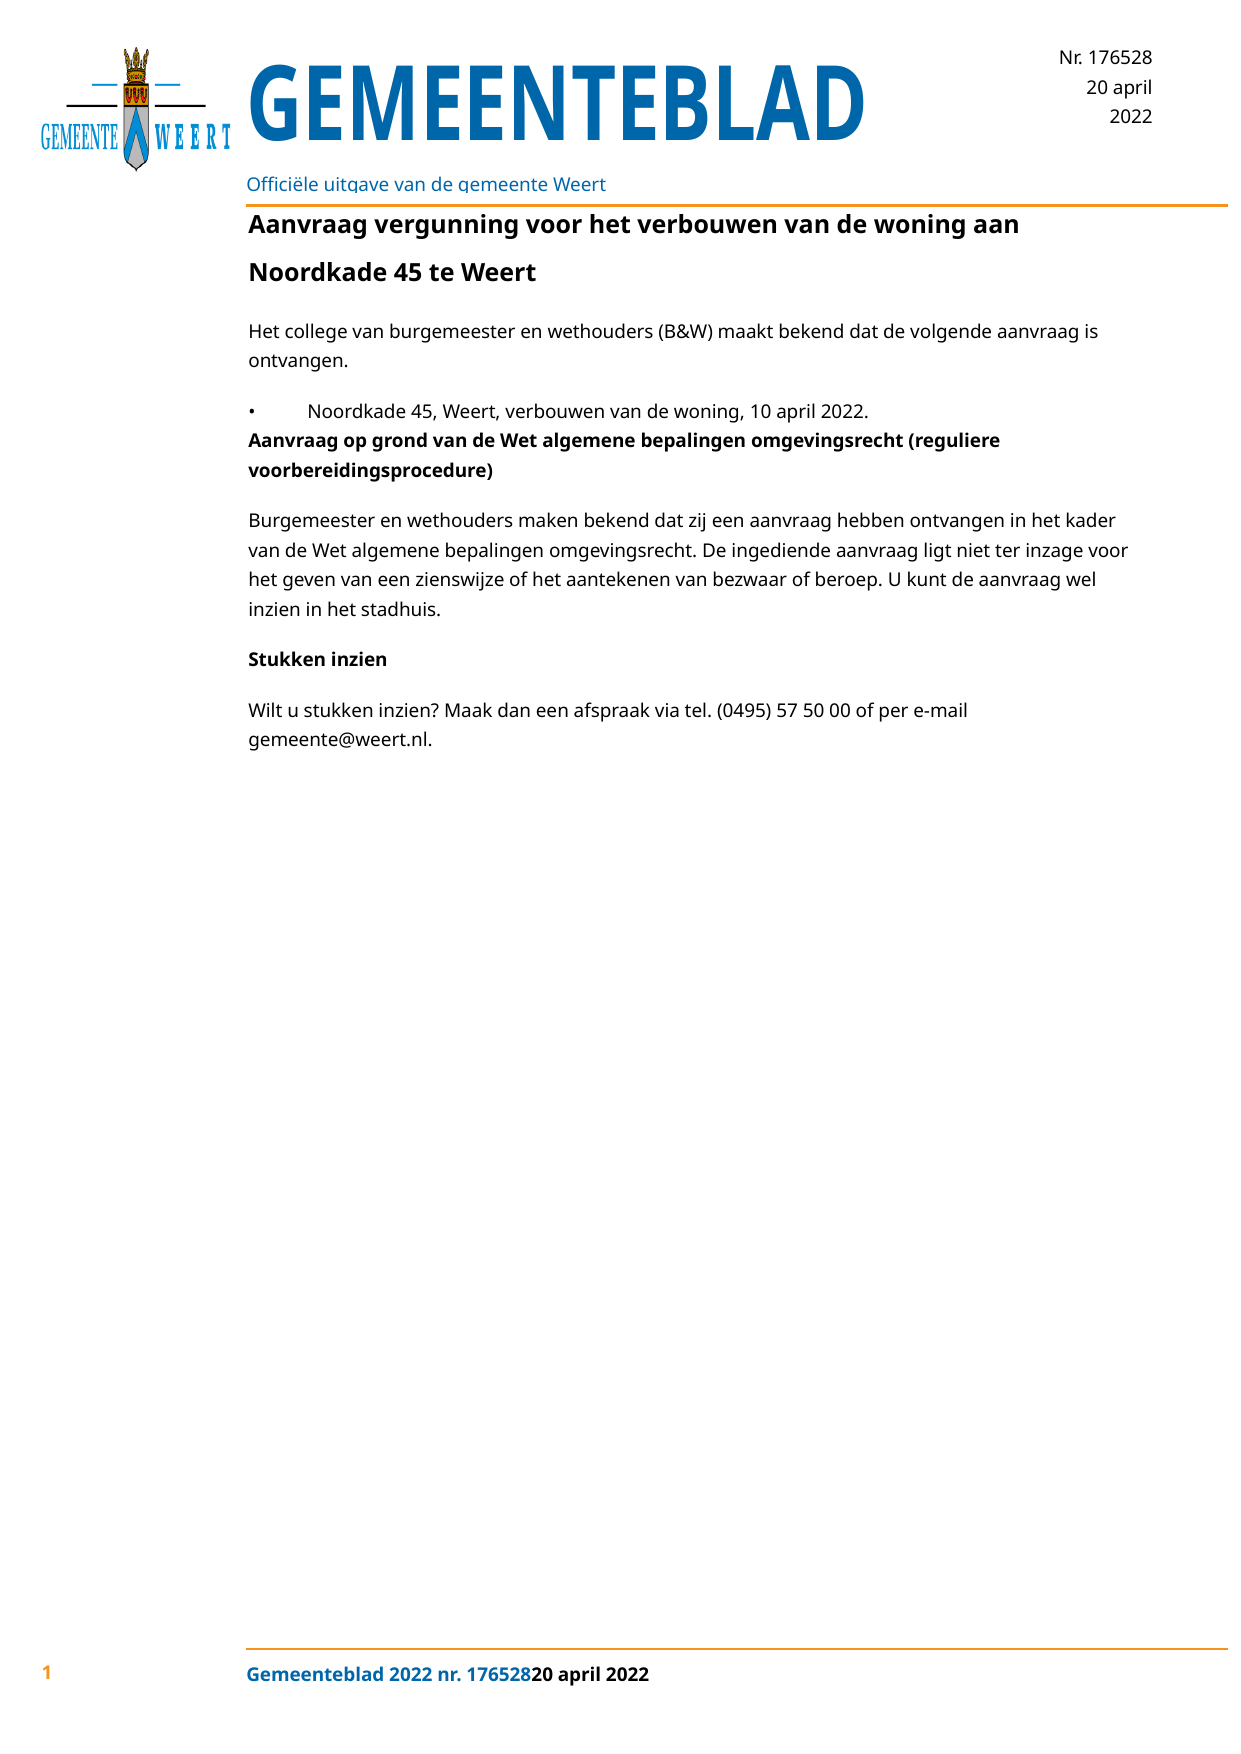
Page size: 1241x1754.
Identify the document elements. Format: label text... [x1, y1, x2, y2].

text Wilt u stukken inzien? Maak dan een afspraak via tel. (0495) 57 50 00 of per e-mail gemeente@weert.nl. [248, 697, 1152, 752]
text Burgemeester en wethouders maken bekend dat zij een aanvraag hebben ontvangen in het kader van de Wet algemene bepalingen omgevingsrecht. De ingediende aanvraag ligt niet ter inzage voor het geven van een zienswijze of het aantekenen van bezwaar of beroep. U kunt de aanvraag wel inzien in het stadhuis. [248, 507, 1152, 622]
picture [41, 47, 231, 172]
list Noordkade 45, Weert, verbouwen van de woning, 10 april 2022. [248, 398, 1152, 424]
text Het college van burgemeester en wethouders (B&W) maakt bekend dat de volgende aanvraag is ontvangen. [248, 318, 1152, 373]
text Aanvraag vergunning voor het verbouwen van de woning aan Noordkade 45 te Weert [248, 207, 1152, 288]
text Stukken inzien [248, 647, 1152, 672]
text Aanvraag op grond van de Wet algemene bepalingen omgevingsrecht (reguliere voorbereidingsprocedure) [248, 427, 1152, 483]
